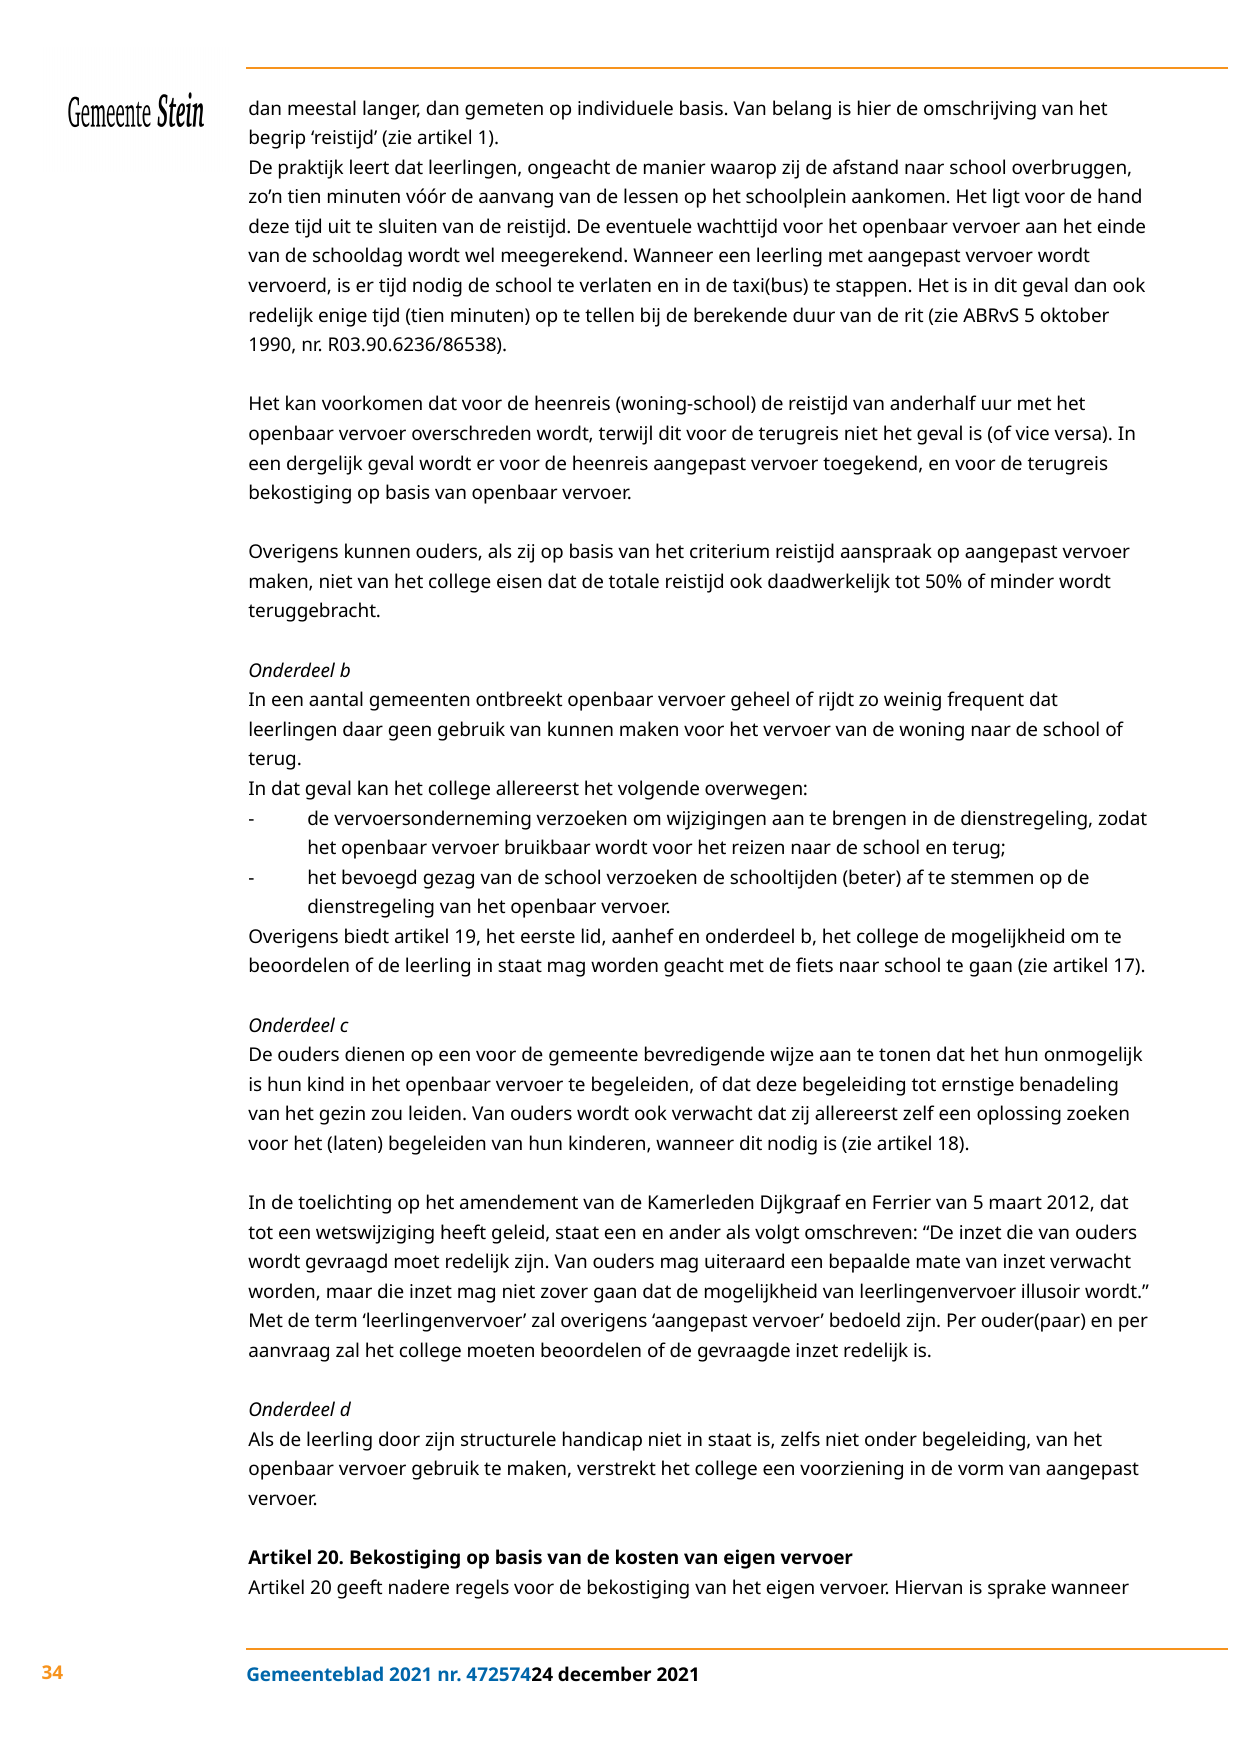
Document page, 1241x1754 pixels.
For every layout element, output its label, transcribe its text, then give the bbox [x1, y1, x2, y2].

text Artikel 20 geeft nadere regels voor de bekostiging van het eigen vervoer. Hiervan is sprake wanneer [248, 1574, 1152, 1600]
text De praktijk leert dat leerlingen, ongeacht de manier waarop zij de afstand naar school overbruggen, zo’n tien minuten vóór de aanvang van de lessen op het schoolplein aankomen. Het ligt voor de hand deze tijd uit te sluiten van de reistijd. De eventuele wachttijd voor het openbaar vervoer aan het einde van de schooldag wordt wel meegerekend. Wanneer een leerling met aangepast vervoer wordt vervoerd, is er tijd nodig de school te verlaten en in de taxi(bus) te stappen. Het is in dit geval dan ook redelijk enige tijd (tien minuten) op te tellen bij de berekende duur van de rit (zie ABRvS 5 oktober 1990, nr. R03.90.6236/86538). [248, 154, 1152, 357]
text Als de leerling door zijn structurele handicap niet in staat is, zelfs niet onder begeleiding, van het openbaar vervoer gebruik te maken, verstrekt het college een voorziening in de vorm van aangepast vervoer. [248, 1426, 1152, 1511]
text Overigens biedt artikel 19, het eerste lid, aanhef en onderdeel b, het college de mogelijkheid om te beoordelen of de leerling in staat mag worden geacht met de fiets naar school te gaan (zie artikel 17). [248, 923, 1152, 978]
text De ouders dienen op een voor de gemeente bevredigende wijze aan te tonen dat het hun onmogelijk is hun kind in het openbaar vervoer te begeleiden, of dat deze begeleiding tot ernstige benadeling van het gezin zou leiden. Van ouders wordt ook verwacht dat zij allereerst zelf een oplossing zoeken voor het (laten) begeleiden van hun kinderen, wanneer dit nodig is (zie artikel 18). [248, 1041, 1152, 1156]
text In dat geval kan het college allereerst het volgende overwegen: [248, 775, 1152, 801]
text In een aantal gemeenten ontbreekt openbaar vervoer geheel of rijdt zo weinig frequent dat leerlingen daar geen gebruik van kunnen maken voor het vervoer van de woning naar de school of terug. [248, 686, 1152, 771]
text Onderdeel b [248, 657, 1152, 683]
text Artikel 20. Bekostiging op basis van de kosten van eigen vervoer [248, 1544, 1152, 1570]
list de vervoersonderneming verzoeken om wijzigingen aan te brengen in de dienstregeling, zodat het openbaar vervoer bruikbaar wordt voor het reizen naar de school en terug; [248, 805, 1152, 860]
text Met de term ‘leerlingenvervoer’ zal overigens ‘aangepast vervoer’ bedoeld zijn. Per ouder(paar) en per aanvraag zal het college moeten beoordelen of de gevraagde inzet redelijk is. [248, 1308, 1152, 1363]
text Onderdeel c [248, 1012, 1152, 1038]
list het bevoegd gezag van de school verzoeken de schooltijden (beter) af te stemmen op de dienstregeling van het openbaar vervoer. [248, 864, 1152, 919]
text dan meestal langer, dan gemeten op individuele basis. Van belang is hier de omschrijving van het begrip ‘reistijd’ (zie artikel 1). [248, 95, 1152, 150]
picture [41, 47, 231, 172]
text Overigens kunnen ouders, als zij op basis van het criterium reistijd aanspraak op aangepast vervoer maken, niet van het college eisen dat de totale reistijd ook daadwerkelijk tot 50% of minder wordt teruggebracht. [248, 538, 1152, 623]
text In de toelichting op het amendement van de Kamerleden Dijkgraaf en Ferrier van 5 maart 2012, dat tot een wetswijziging heeft geleid, staat een en ander als volgt omschreven: “De inzet die van ouders wordt gevraagd moet redelijk zijn. Van ouders mag uiteraard een bepaalde mate van inzet verwacht worden, maar die inzet mag niet zover gaan dat de mogelijkheid van leerlingenvervoer illusoir wordt.” [248, 1189, 1152, 1304]
text Onderdeel d [248, 1396, 1152, 1422]
text Het kan voorkomen dat voor de heenreis (woning-school) de reistijd van anderhalf uur met het openbaar vervoer overschreden wordt, terwijl dit voor de terugreis niet het geval is (of vice versa). In een dergelijk geval wordt er voor de heenreis aangepast vervoer toegekend, en voor de terugreis bekostiging op basis van openbaar vervoer. [248, 391, 1152, 505]
